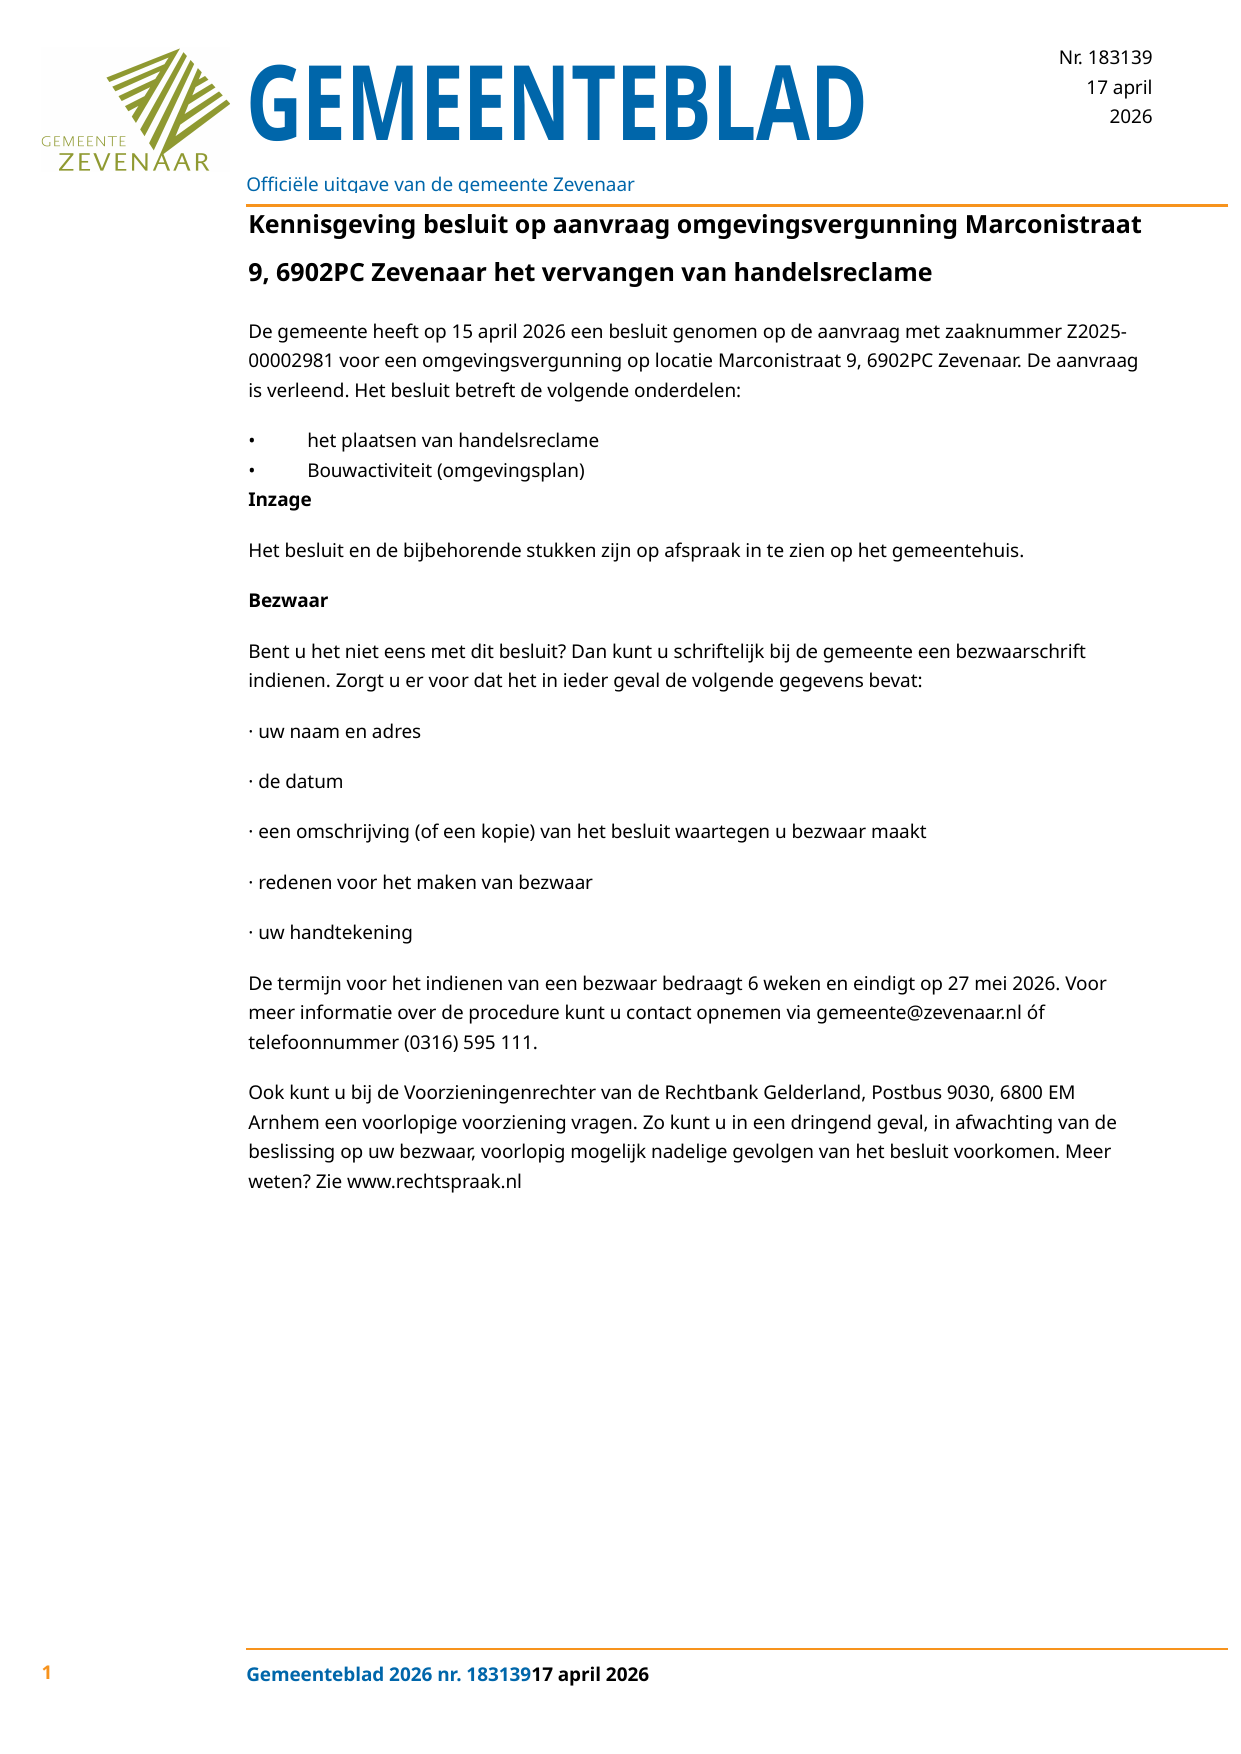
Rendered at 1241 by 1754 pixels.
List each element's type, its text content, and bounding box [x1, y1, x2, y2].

text · redenen voor het maken van bezwaar [248, 869, 1152, 895]
text · uw handtekening [248, 919, 1152, 945]
text Het besluit en de bijbehorende stukken zijn op afspraak in te zien op het gemeentehuis. [248, 537, 1152, 563]
text De termijn voor het indienen van een bezwaar bedraagt 6 weken en eindigt op 27 mei 2026. Voor meer informatie over de procedure kunt u contact opnemen via gemeente@zevenaar.nl óf telefoonnummer (0316) 595 111. [248, 970, 1152, 1055]
text Inzage [248, 487, 1152, 512]
text Bent u het niet eens met dit besluit? Dan kunt u schriftelijk bij de gemeente een bezwaarschrift indienen. Zorgt u er voor dat het in ieder geval de volgende gegevens bevat: [248, 638, 1152, 693]
text · een omschrijving (of een kopie) van het besluit waartegen u bezwaar maakt [248, 819, 1152, 844]
text · uw naam en adres [248, 718, 1152, 744]
text Kennisgeving besluit op aanvraag omgevingsvergunning Marconistraat 9, 6902PC Zevenaar het vervangen van handelsreclame [248, 207, 1152, 288]
text Ook kunt u bij de Voorzieningenrechter van de Rechtbank Gelderland, Postbus 9030, 6800 EM Arnhem een voorlopige voorziening vragen. Zo kunt u in een dringend geval, in afwachting van de beslissing op uw bezwaar, voorlopig mogelijk nadelige gevolgen van het besluit voorkomen. Meer weten? Zie www.rechtspraak.nl [248, 1079, 1152, 1194]
picture [41, 47, 231, 172]
list Bouwactiviteit (omgevingsplan) [248, 457, 1152, 483]
text Bezwaar [248, 587, 1152, 613]
text · de datum [248, 768, 1152, 794]
list het plaatsen van handelsreclame [248, 427, 1152, 453]
text De gemeente heeft op 15 april 2026 een besluit genomen op de aanvraag met zaaknummer Z2025-00002981 voor een omgevingsvergunning op locatie Marconistraat 9, 6902PC Zevenaar. De aanvraag is verleend. Het besluit betreft de volgende onderdelen: [248, 318, 1152, 403]
